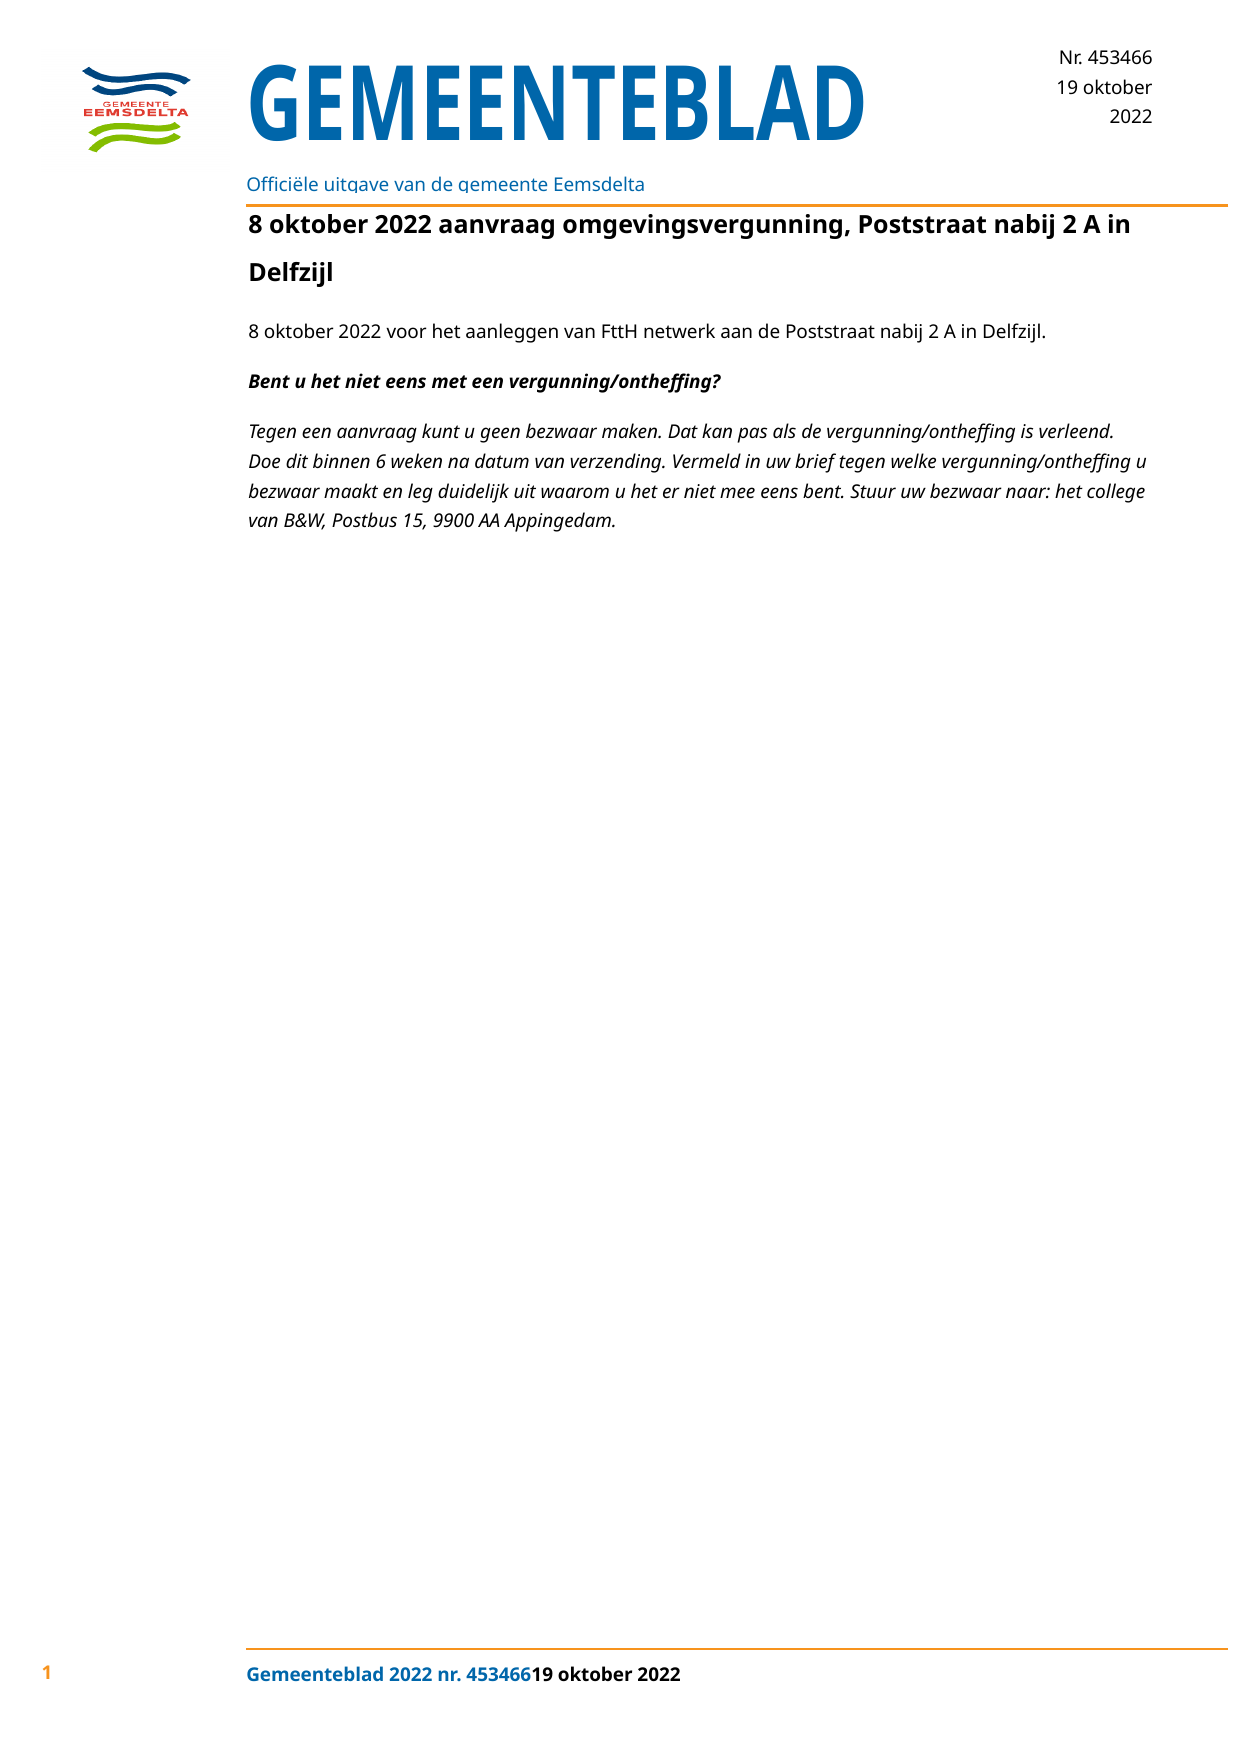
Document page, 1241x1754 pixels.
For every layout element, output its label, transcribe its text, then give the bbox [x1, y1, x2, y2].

text Bent u het niet eens met een vergunning/ontheffing? [248, 368, 1152, 394]
text 8 oktober 2022 voor het aanleggen van FttH netwerk aan de Poststraat nabij 2 A in Delfzijl. [248, 318, 1152, 344]
picture [41, 47, 231, 172]
text Tegen een aanvraag kunt u geen bezwaar maken. Dat kan pas als de vergunning/ontheffing is verleend. Doe dit binnen 6 weken na datum van verzending. Vermeld in uw brief tegen welke vergunning/ontheffing u bezwaar maakt en leg duidelijk uit waarom u het er niet mee eens bent. Stuur uw bezwaar naar: het college van B&W, Postbus 15, 9900 AA Appingedam. [248, 419, 1152, 533]
text 8 oktober 2022 aanvraag omgevingsvergunning, Poststraat nabij 2 A in Delfzijl [248, 207, 1152, 288]
